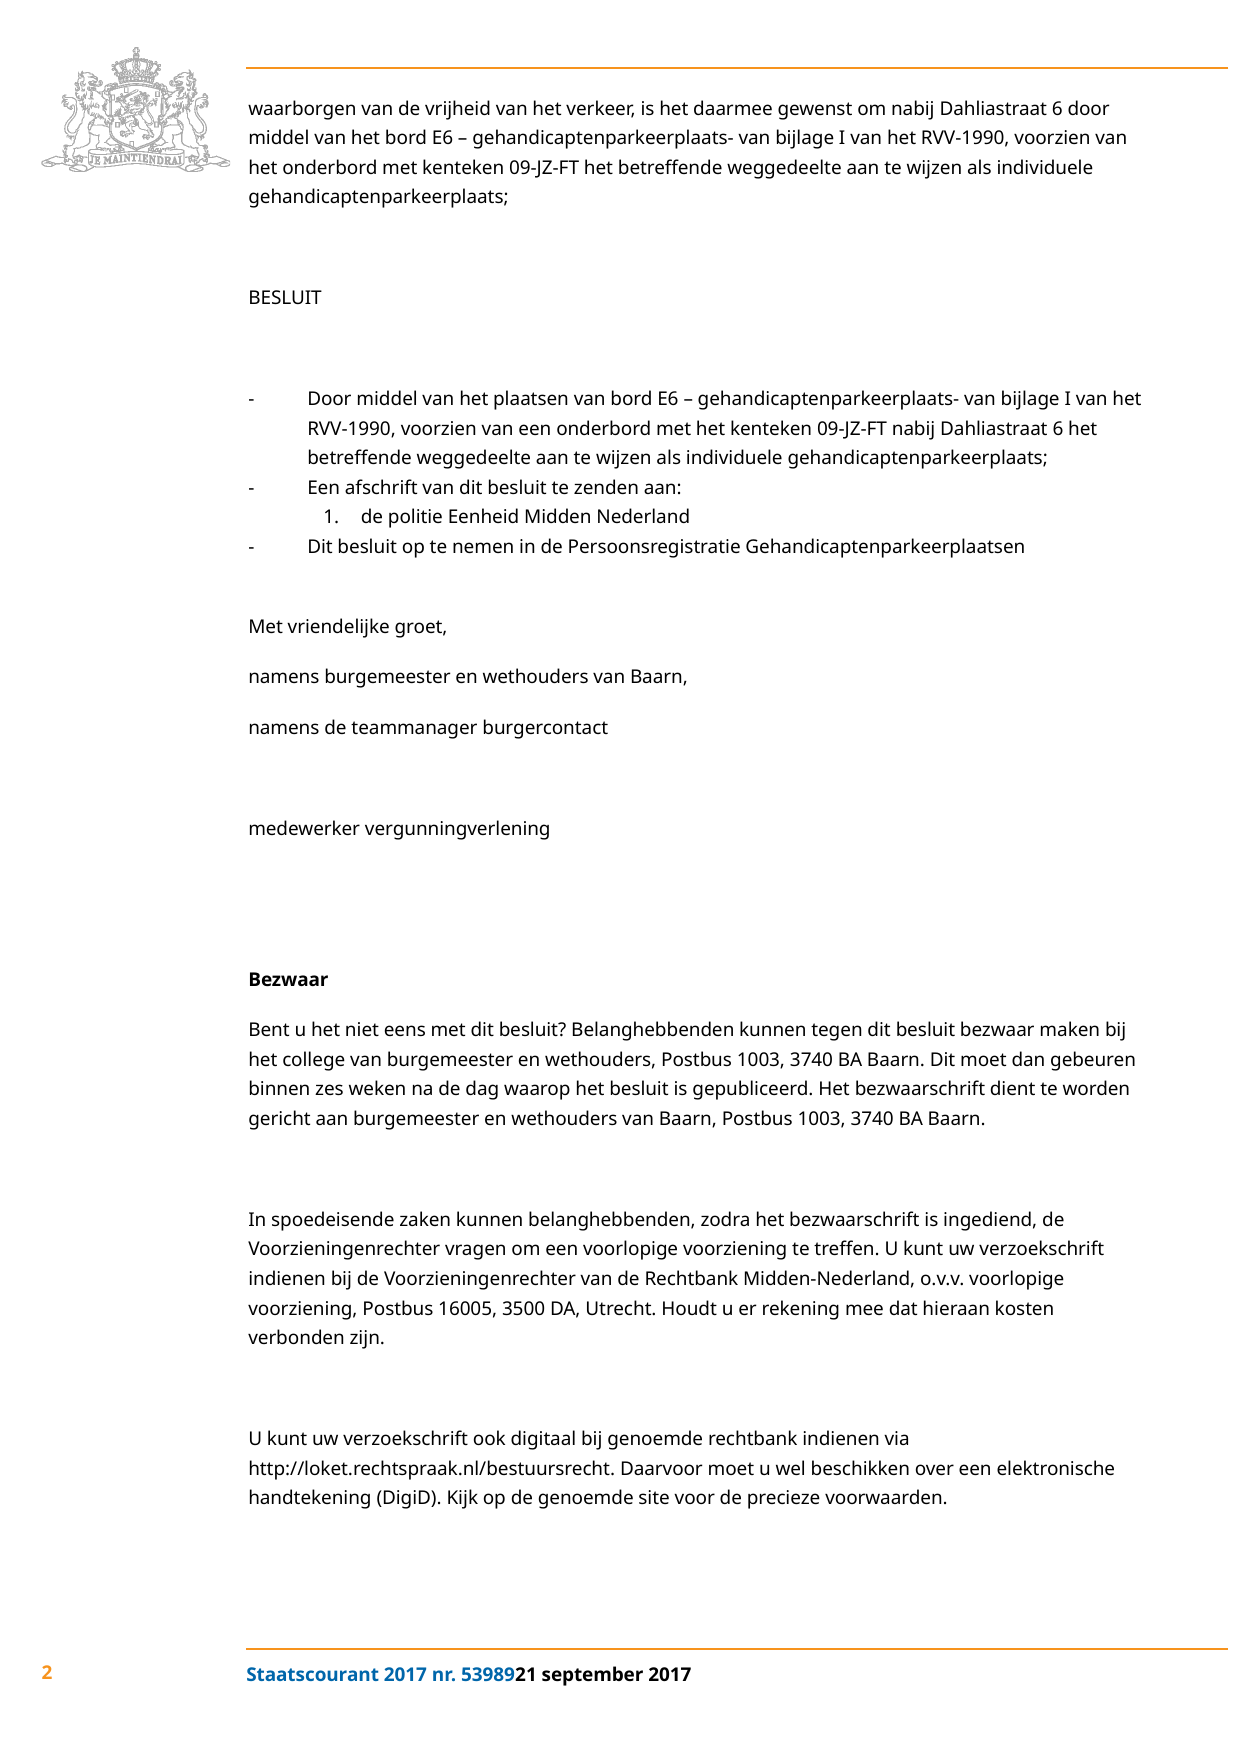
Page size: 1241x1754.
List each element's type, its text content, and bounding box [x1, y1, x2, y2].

text namens de teammanager burgercontact [248, 714, 1152, 740]
list de politie Eenheid Midden Nederland [323, 503, 1152, 529]
text Bent u het niet eens met dit besluit? Belanghebbenden kunnen tegen dit besluit bezwaar maken bij het college van burgemeester en wethouders, Postbus 1003, 3740 BA Baarn. Dit moet dan gebeuren binnen zes weken na de dag waarop het besluit is gepubliceerd. Het bezwaarschrift dient te worden gericht aan burgemeester en wethouders van Baarn, Postbus 1003, 3740 BA Baarn. [248, 1016, 1152, 1131]
text BESLUIT [248, 284, 1152, 310]
text namens burgemeester en wethouders van Baarn, [248, 663, 1152, 689]
text waarborgen van de vrijheid van het verkeer, is het daarmee gewenst om nabij Dahliastraat 6 door middel van het bord E6 – gehandicaptenparkeerplaats- van bijlage I van het RVV-1990, voorzien van het onderbord met kenteken 09-JZ-FT het betreffende weggedeelte aan te wijzen als individuele gehandicaptenparkeerplaats; [248, 95, 1152, 209]
text U kunt uw verzoekschrift ook digitaal bij genoemde rechtbank indienen via http://loket.rechtspraak.nl/bestuursrecht. Daarvoor moet u wel beschikken over een elektronische handtekening (DigiD). Kijk op de genoemde site voor de precieze voorwaarden. [248, 1425, 1152, 1510]
list Een afschrift van dit besluit te zenden aan: [248, 474, 1152, 500]
text Met vriendelijke groet, [248, 613, 1152, 639]
list Dit besluit op te nemen in de Persoonsregistratie Gehandicaptenparkeerplaatsen [248, 533, 1152, 559]
text Bezwaar [248, 966, 1152, 992]
text medewerker vergunningverlening [248, 815, 1152, 841]
text In spoedeisende zaken kunnen belanghebbenden, zodra het bezwaarschrift is ingediend, de Voorzieningenrechter vragen om een voorlopige voorziening te treffen. U kunt uw verzoekschrift indienen bij de Voorzieningenrechter van de Rechtbank Midden-Nederland, o.v.v. voorlopige voorziening, Postbus 16005, 3500 DA, Utrecht. Houdt u er rekening mee dat hieraan kosten verbonden zijn. [248, 1206, 1152, 1350]
picture [41, 47, 231, 172]
list Door middel van het plaatsen van bord E6 – gehandicaptenparkeerplaats- van bijlage I van het RVV-1990, voorzien van een onderbord met het kenteken 09-JZ-FT nabij Dahliastraat 6 het betreffende weggedeelte aan te wijzen als individuele gehandicaptenparkeerplaats; [248, 385, 1152, 470]
